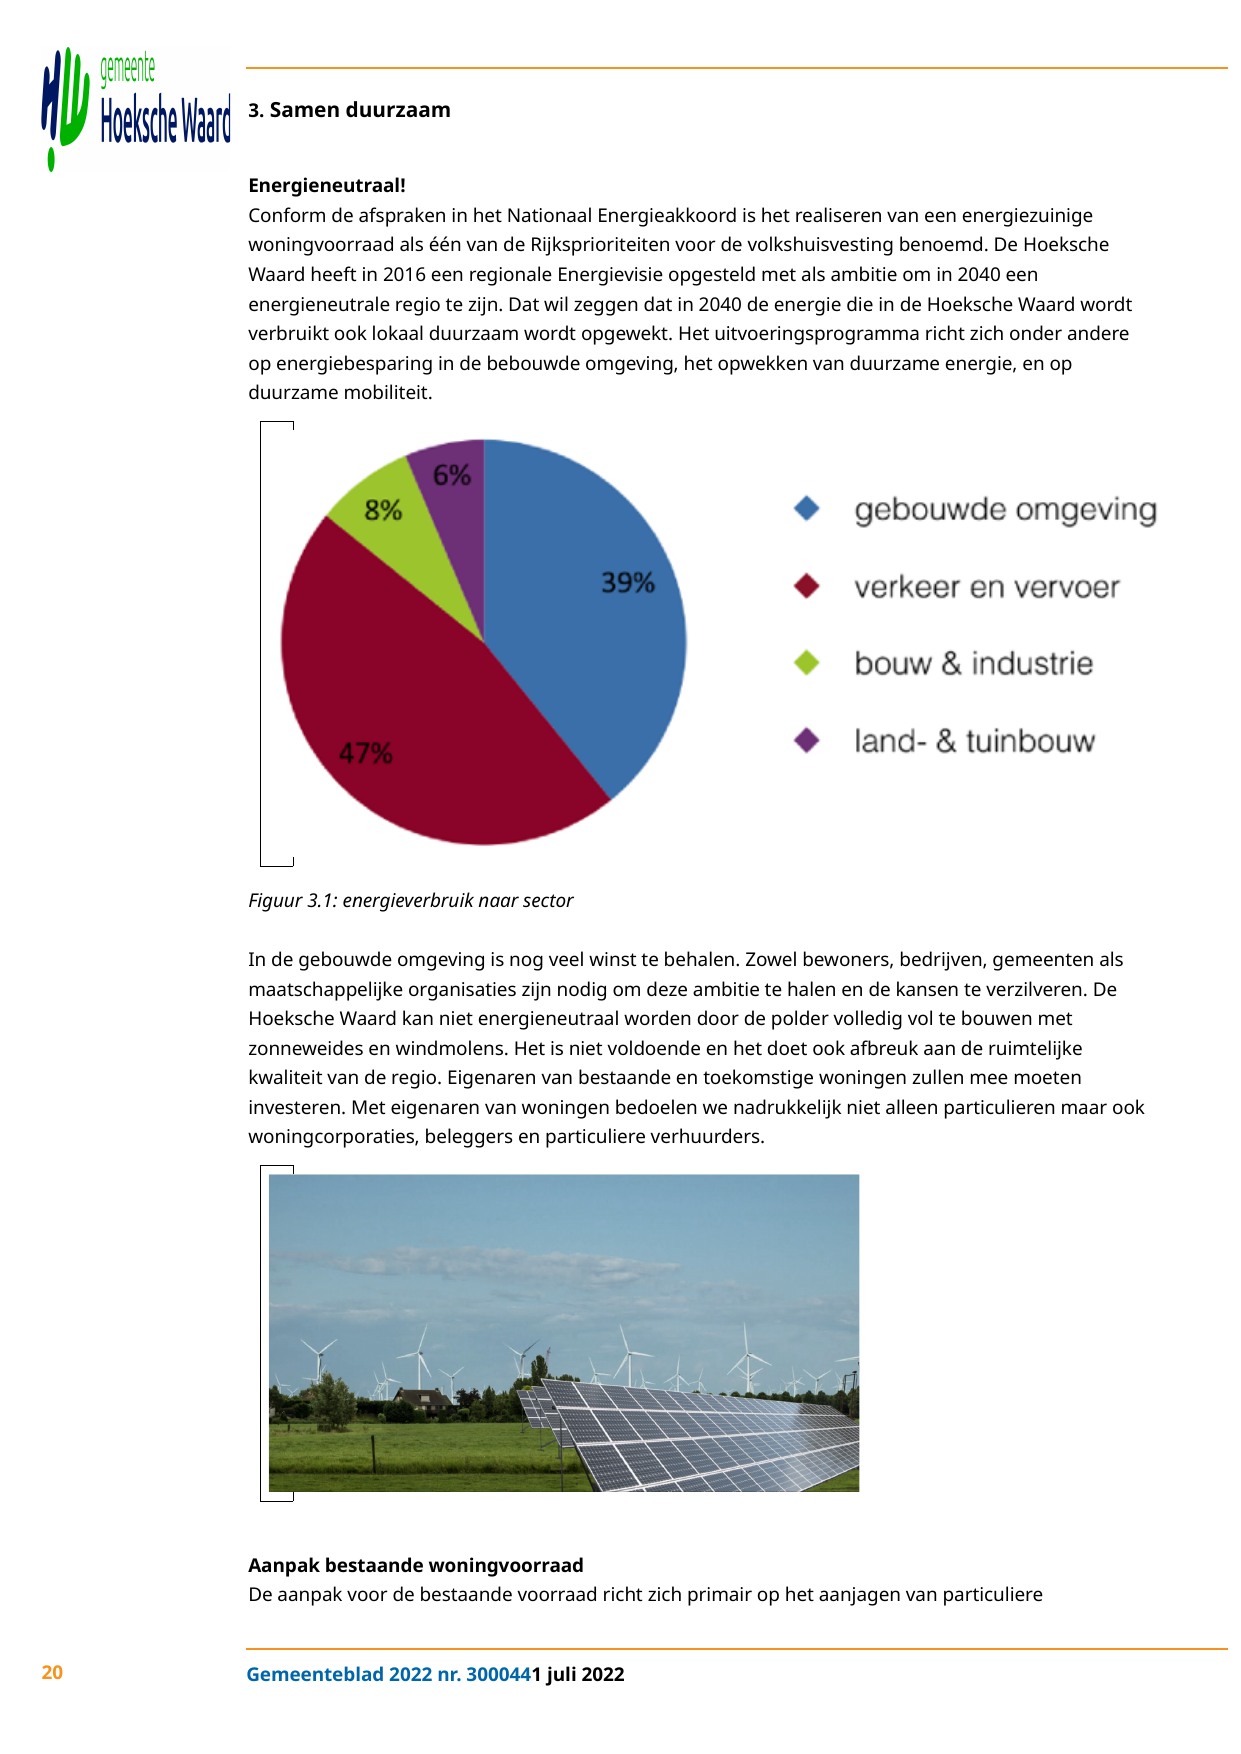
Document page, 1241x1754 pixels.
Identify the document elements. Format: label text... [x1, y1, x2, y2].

picture [268, 1174, 860, 1492]
text Energieneutraal! [248, 172, 1152, 198]
text In de gebouwde omgeving is nog veel winst te behalen. Zowel bewoners, bedrijven, gemeenten als maatschappelijke organisaties zijn nodig om deze ambitie te halen en de kansen te verzilveren. De Hoeksche Waard kan niet energieneutraal worden door de polder volledig vol te bouwen met zonneweides en windmolens. Het is niet voldoende en het doet ook afbreuk aan de ruimtelijke kwaliteit van de regio. Eigenaren van bestaande en toekomstige woningen zullen mee moeten investeren. Met eigenaren van woningen bedoelen we nadrukkelijk niet alleen particulieren maar ook woningcorporaties, beleggers en particuliere verhuurders. [248, 946, 1152, 1149]
text Conform de afspraken in het Nationaal Energieakkoord is het realiseren van een energiezuinige woningvoorraad als één van de Rijksprioriteiten voor de volkshuisvesting benoemd. De Hoeksche Waard heeft in 2016 een regionale Energievisie opgesteld met als ambitie om in 2040 een energieneutrale regio te zijn. Dat wil zeggen dat in 2040 de energie die in de Hoeksche Waard wordt verbruikt ook lokaal duurzaam wordt opgewekt. Het uitvoeringsprogramma richt zich onder andere op energiebesparing in de bebouwde omgeving, het opwekken van duurzame energie, en op duurzame mobiliteit. [248, 202, 1152, 405]
text Aanpak bestaande woningvoorraad [248, 1552, 1152, 1577]
picture [268, 430, 1173, 857]
text De aanpak voor de bestaande voorraad richt zich primair op het aanjagen van particuliere [248, 1581, 1152, 1607]
text 3. Samen duurzaam [248, 95, 1152, 123]
text Figuur 3.1: energieverbruik naar sector [248, 887, 1152, 913]
picture [41, 47, 231, 172]
